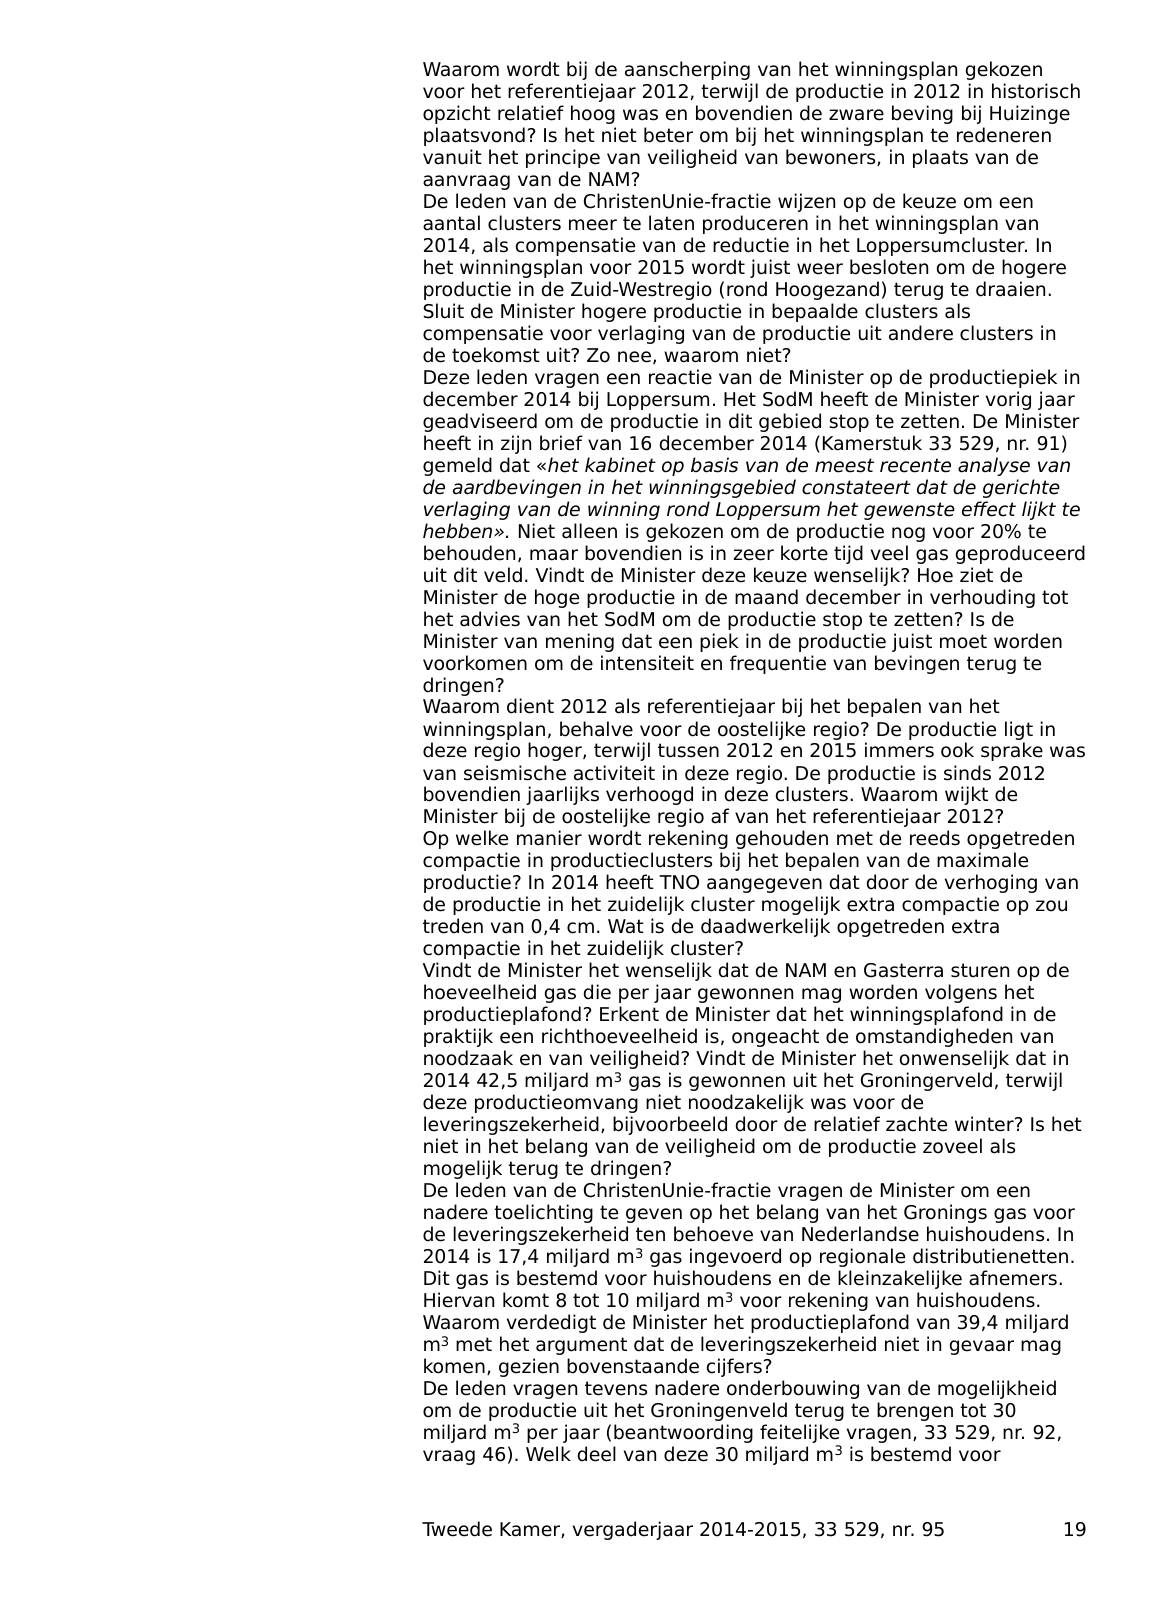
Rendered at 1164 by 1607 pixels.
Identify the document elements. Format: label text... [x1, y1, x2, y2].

text De leden vragen tevens nadere onderbouwing van de mogelijkheid om de productie uit het Groningenveld terug te brengen tot 30 miljard m3 per jaar (beantwoording feitelijke vragen, 33 529, nr. 92, vraag 46). Welk deel van deze 30 miljard m3 is bestemd voor [422, 1378, 1087, 1466]
text Op welke manier wordt rekening gehouden met de reeds opgetreden compactie in productieclusters bij het bepalen van de maximale productie? In 2014 heeft TNO aangegeven dat door de verhoging van de productie in het zuidelijk cluster mogelijk extra compactie op zou treden van 0,4 cm. Wat is de daadwerkelijk opgetreden extra compactie in het zuidelijk cluster? [422, 828, 1087, 960]
text De leden van de ChristenUnie-fractie wijzen op de keuze om een aantal clusters meer te laten produceren in het winningsplan van 2014, als compensatie van de reductie in het Loppersumcluster. In het winningsplan voor 2015 wordt juist weer besloten om de hogere productie in de Zuid-Westregio (rond Hoogezand) terug te draaien. Sluit de Minister hogere productie in bepaalde clusters als compensatie voor verlaging van de productie uit andere clusters in de toekomst uit? Zo nee, waarom niet? [422, 191, 1087, 367]
text Vindt de Minister het wenselijk dat de NAM en Gasterra sturen op de hoeveelheid gas die per jaar gewonnen mag worden volgens het productieplafond? Erkent de Minister dat het winningsplafond in de praktijk een richthoeveelheid is, ongeacht de omstandigheden van noodzaak en van veiligheid? Vindt de Minister het onwenselijk dat in 2014 42,5 miljard m3 gas is gewonnen uit het Groningerveld, terwijl deze productieomvang niet noodzakelijk was voor de leveringszekerheid, bijvoorbeeld door de relatief zachte winter? Is het niet in het belang van de veiligheid om de productie zoveel als mogelijk terug te dringen? [422, 960, 1087, 1180]
text Deze leden vragen een reactie van de Minister op de productiepiek in december 2014 bij Loppersum. Het SodM heeft de Minister vorig jaar geadviseerd om de productie in dit gebied stop te zetten. De Minister heeft in zijn brief van 16 december 2014 (Kamerstuk 33 529, nr. 91) gemeld dat «het kabinet op basis van de meest recente analyse van de aardbevingen in het winningsgebied constateert dat de gerichte verlaging van de winning rond Loppersum het gewenste effect lijkt te hebben». Niet alleen is gekozen om de productie nog voor 20% te behouden, maar bovendien is in zeer korte tijd veel gas geproduceerd uit dit veld. Vindt de Minister deze keuze wenselijk? Hoe ziet de Minister de hoge productie in de maand december in verhouding tot het advies van het SodM om de productie stop te zetten? Is de Minister van mening dat een piek in de productie juist moet worden voorkomen om de intensiteit en frequentie van bevingen terug te dringen? [422, 367, 1087, 696]
text Waarom wordt bij de aanscherping van het winningsplan gekozen voor het referentiejaar 2012, terwijl de productie in 2012 in historisch opzicht relatief hoog was en bovendien de zware beving bij Huizinge plaatsvond? Is het niet beter om bij het winningsplan te redeneren vanuit het principe van veiligheid van bewoners, in plaats van de aanvraag van de NAM? [422, 59, 1087, 191]
text De leden van de ChristenUnie-fractie vragen de Minister om een nadere toelichting te geven op het belang van het Gronings gas voor de leveringszekerheid ten behoeve van Nederlandse huishoudens. In 2014 is 17,4 miljard m3 gas ingevoerd op regionale distributienetten. Dit gas is bestemd voor huishoudens en de kleinzakelijke afnemers. Hiervan komt 8 tot 10 miljard m3 voor rekening van huishoudens. Waarom verdedigt de Minister het productieplafond van 39,4 miljard m3 met het argument dat de leveringszekerheid niet in gevaar mag komen, gezien bovenstaande cijfers? [422, 1180, 1087, 1378]
text Waarom dient 2012 als referentiejaar bij het bepalen van het winningsplan, behalve voor de oostelijke regio? De productie ligt in deze regio hoger, terwijl tussen 2012 en 2015 immers ook sprake was van seismische activiteit in deze regio. De productie is sinds 2012 bovendien jaarlijks verhoogd in deze clusters. Waarom wijkt de Minister bij de oostelijke regio af van het referentiejaar 2012? [422, 696, 1087, 828]
